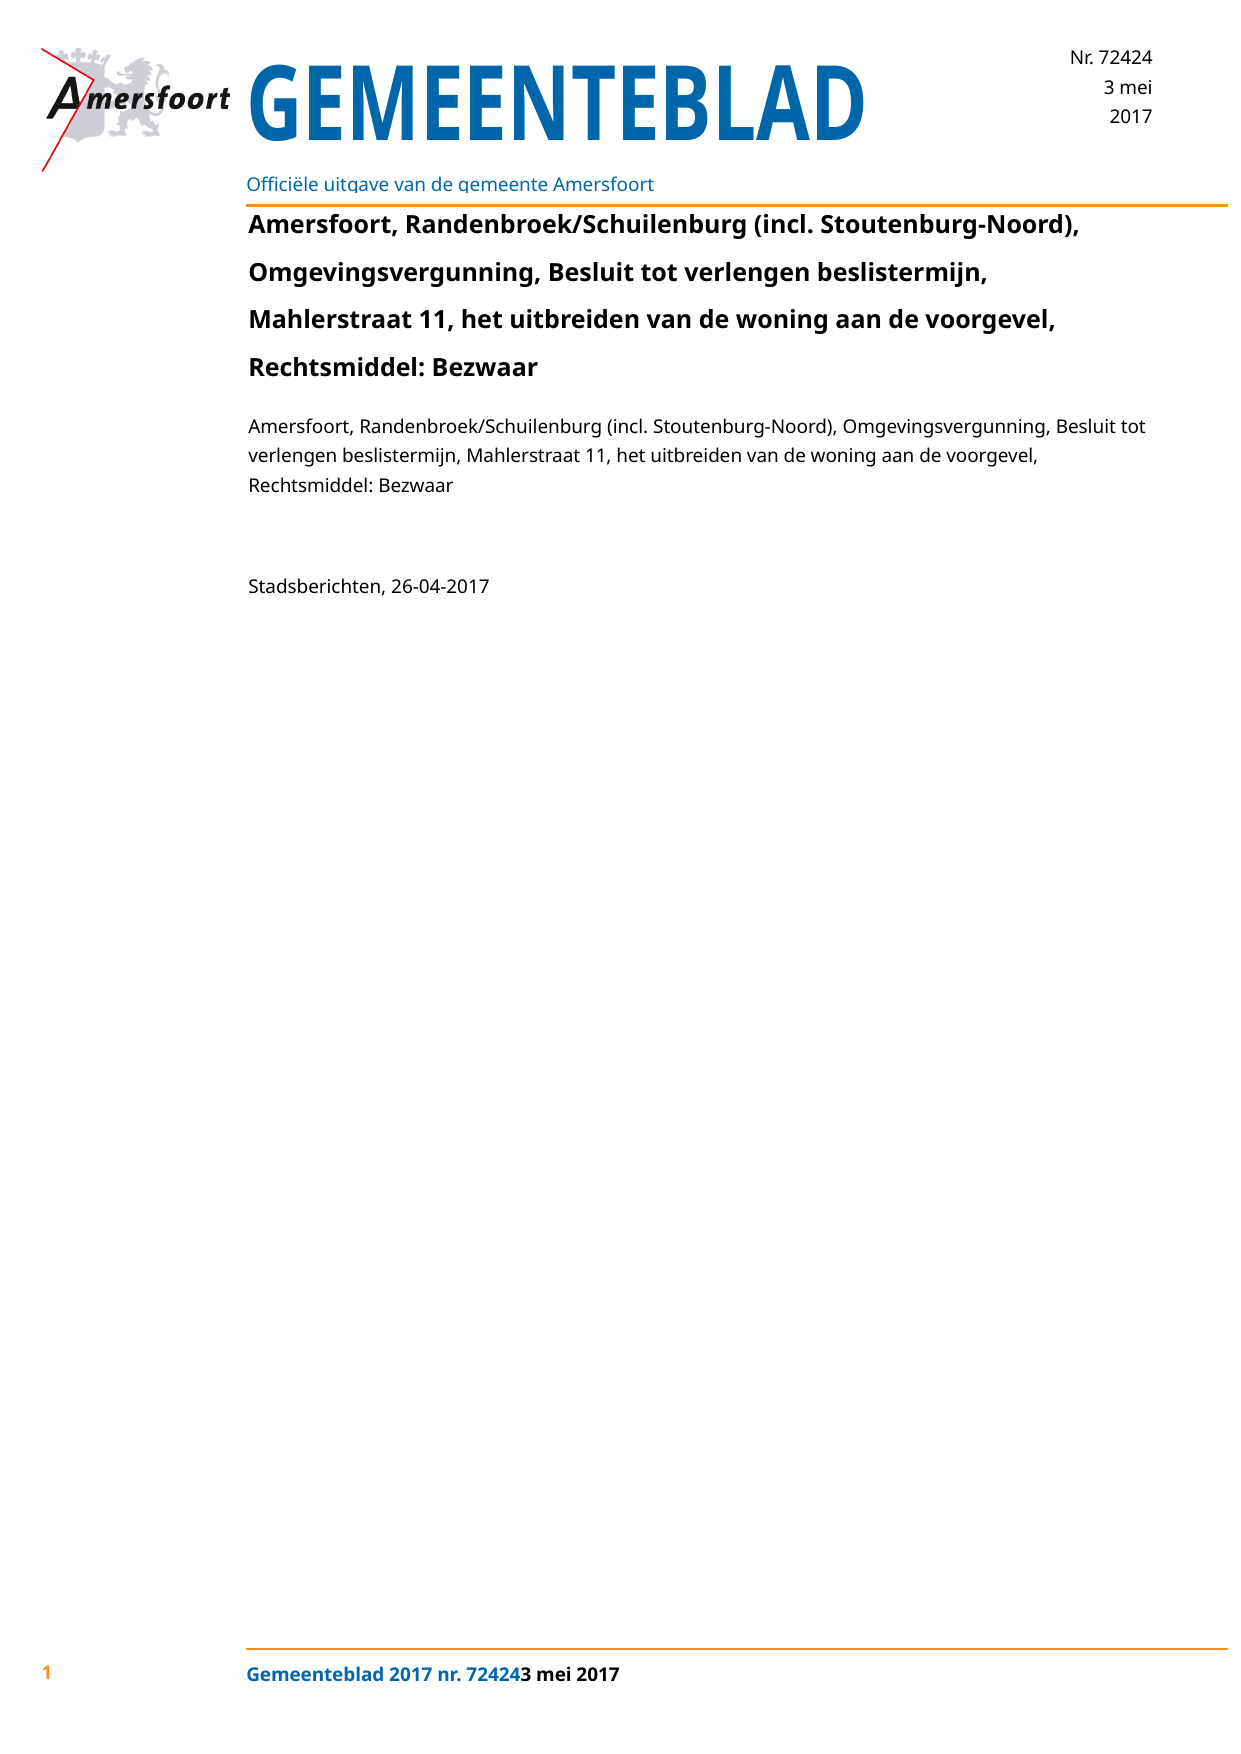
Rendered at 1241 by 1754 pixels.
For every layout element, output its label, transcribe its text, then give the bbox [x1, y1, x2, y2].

picture [41, 47, 231, 172]
text Amersfoort, Randenbroek/Schuilenburg (incl. Stoutenburg-Noord), Omgevingsvergunning, Besluit tot verlengen beslistermijn, Mahlerstraat 11, het uitbreiden van de woning aan de voorgevel, Rechtsmiddel: Bezwaar [248, 207, 1152, 384]
text Amersfoort, Randenbroek/Schuilenburg (incl. Stoutenburg-Noord), Omgevingsvergunning, Besluit tot verlengen beslistermijn, Mahlerstraat 11, het uitbreiden van de woning aan de voorgevel, Rechtsmiddel: Bezwaar [248, 413, 1152, 498]
text Stadsberichten, 26-04-2017 [248, 573, 1152, 599]
